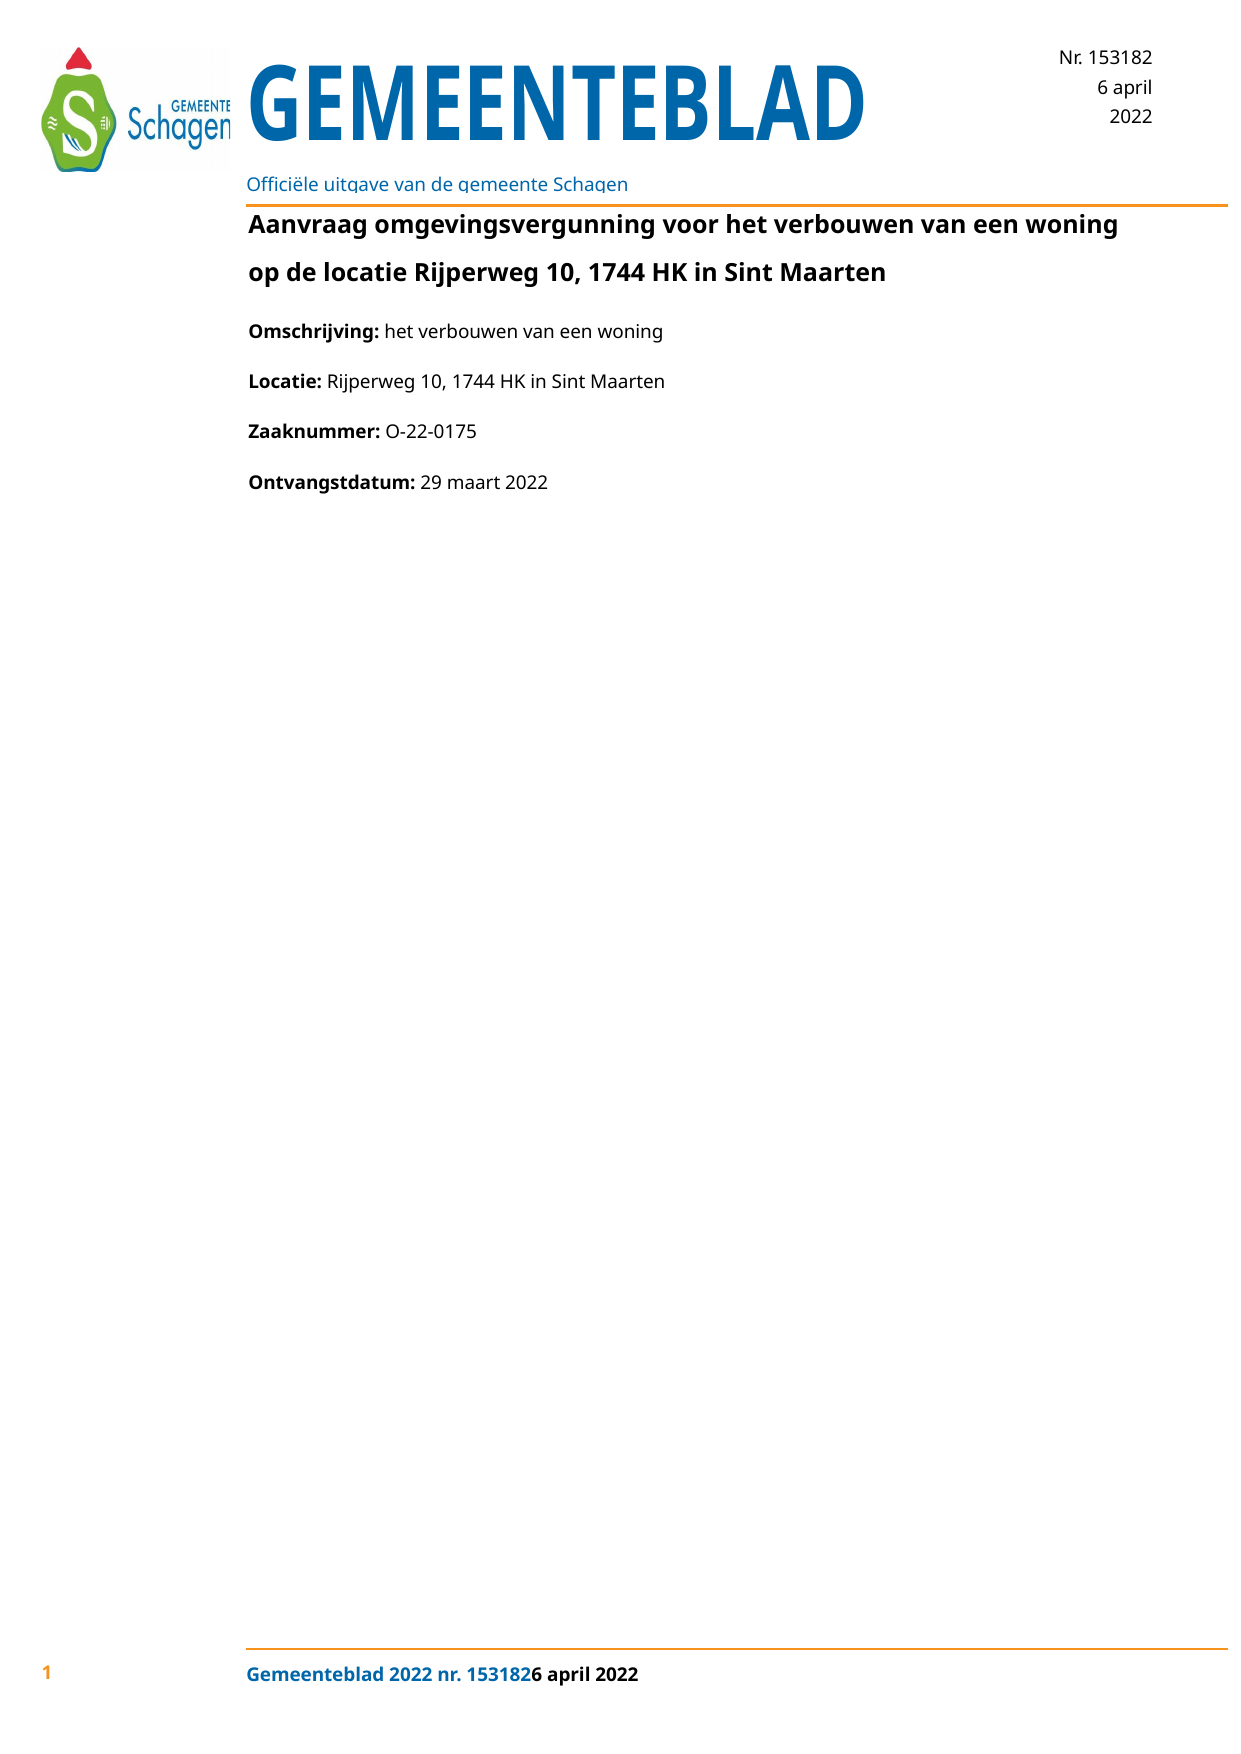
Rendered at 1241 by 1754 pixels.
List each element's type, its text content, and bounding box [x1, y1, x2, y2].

text Ontvangstdatum: 29 maart 2022 [248, 469, 1152, 495]
text Locatie: Rijperweg 10, 1744 HK in Sint Maarten [248, 368, 1152, 394]
text Aanvraag omgevingsvergunning voor het verbouwen van een woning op de locatie Rijperweg 10, 1744 HK in Sint Maarten [248, 207, 1152, 288]
picture [41, 47, 231, 172]
text Zaaknummer: O-22-0175 [248, 419, 1152, 444]
text Omschrijving: het verbouwen van een woning [248, 318, 1152, 344]
